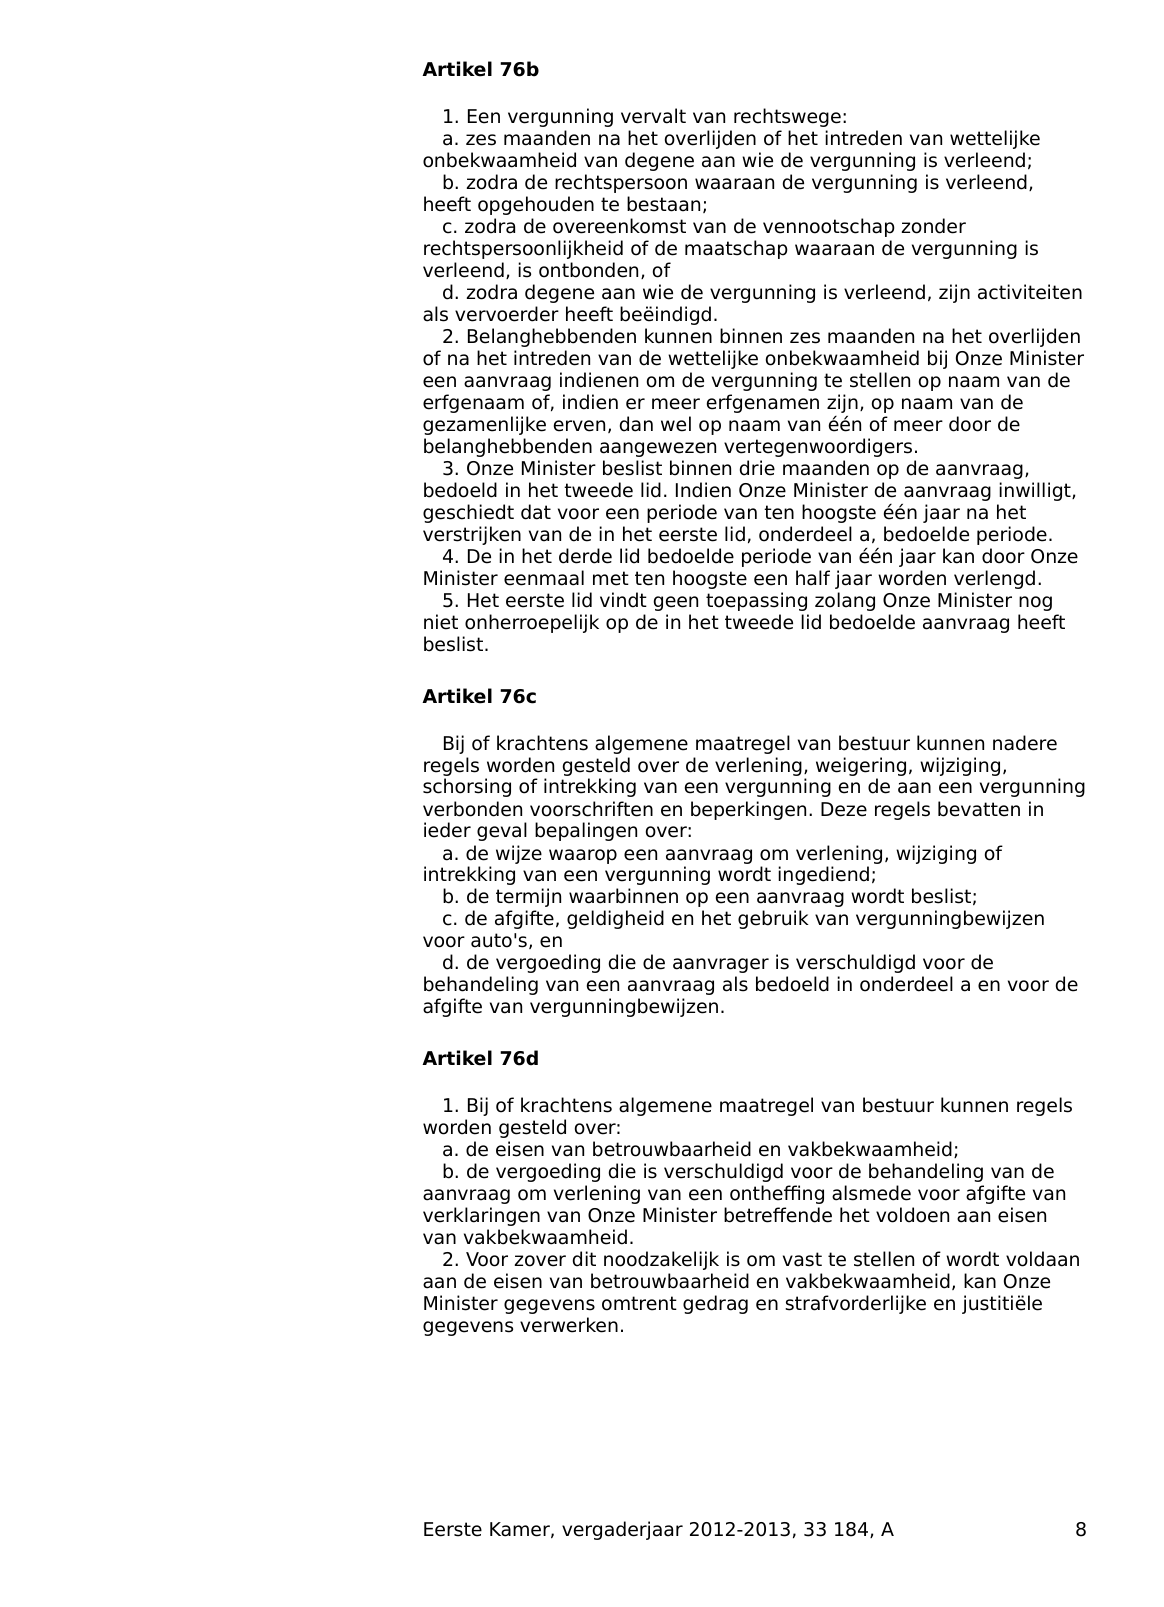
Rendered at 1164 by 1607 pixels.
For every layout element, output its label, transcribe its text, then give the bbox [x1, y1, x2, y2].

text Bij of krachtens algemene maatregel van bestuur kunnen nadere regels worden gesteld over de verlening, weigering, wijziging, schorsing of intrekking van een vergunning en de aan een vergunning verbonden voorschriften en beperkingen. Deze regels bevatten in ieder geval bepalingen over: [422, 732, 1087, 842]
text a. de eisen van betrouwbaarheid en vakbekwaamheid; [422, 1139, 1087, 1161]
text 1. Bij of krachtens algemene maatregel van bestuur kunnen regels worden gesteld over: [422, 1095, 1087, 1139]
text 4. De in het derde lid bedoelde periode van één jaar kan door Onze Minister eenmaal met ten hoogste een half jaar worden verlengd. [422, 546, 1087, 589]
text c. de afgifte, geldigheid en het gebruik van vergunningbewijzen voor auto's, en [422, 908, 1087, 952]
text d. de vergoeding die de aanvrager is verschuldigd voor de behandeling van een aanvraag als bedoeld in onderdeel a en voor de afgifte van vergunningbewijzen. [422, 952, 1087, 1018]
text c. zodra de overeenkomst van de vennootschap zonder rechtspersoonlijkheid of de maatschap waaraan de vergunning is verleend, is ontbonden, of [422, 216, 1087, 282]
text 2. Voor zover dit noodzakelijk is om vast te stellen of wordt voldaan aan de eisen van betrouwbaarheid en vakbekwaamheid, kan Onze Minister gegevens omtrent gedrag en strafvorderlijke en justitiële gegevens verwerken. [422, 1249, 1087, 1337]
text a. zes maanden na het overlijden of het intreden van wettelijke onbekwaamheid van degene aan wie de vergunning is verleend; [422, 128, 1087, 172]
text b. zodra de rechtspersoon waaraan de vergunning is verleend, heeft opgehouden te bestaan; [422, 172, 1087, 216]
text b. de termijn waarbinnen op een aanvraag wordt beslist; [422, 886, 1087, 908]
text 2. Belanghebbenden kunnen binnen zes maanden na het overlijden of na het intreden van de wettelijke onbekwaamheid bij Onze Minister een aanvraag indienen om de vergunning te stellen op naam van de erfgenaam of, indien er meer erfgenamen zijn, op naam van de gezamenlijke erven, dan wel op naam van één of meer door de belanghebbenden aangewezen vertegenwoordigers. [422, 326, 1087, 458]
text 1. Een vergunning vervalt van rechtswege: [422, 106, 1087, 128]
subtitle Artikel 76b [422, 59, 1087, 81]
text b. de vergoeding die is verschuldigd voor de behandeling van de aanvraag om verlening van een ontheffing alsmede voor afgifte van verklaringen van Onze Minister betreffende het voldoen aan eisen van vakbekwaamheid. [422, 1161, 1087, 1249]
text 3. Onze Minister beslist binnen drie maanden op de aanvraag, bedoeld in het tweede lid. Indien Onze Minister de aanvraag inwilligt, geschiedt dat voor een periode van ten hoogste één jaar na het verstrijken van de in het eerste lid, onderdeel a, bedoelde periode. [422, 458, 1087, 546]
text d. zodra degene aan wie de vergunning is verleend, zijn activiteiten als vervoerder heeft beëindigd. [422, 282, 1087, 326]
subtitle Artikel 76d [422, 1048, 1087, 1070]
text 5. Het eerste lid vindt geen toepassing zolang Onze Minister nog niet onherroepelijk op de in het tweede lid bedoelde aanvraag heeft beslist. [422, 589, 1087, 656]
text a. de wijze waarop een aanvraag om verlening, wijziging of intrekking van een vergunning wordt ingediend; [422, 842, 1087, 886]
subtitle Artikel 76c [422, 686, 1087, 707]
